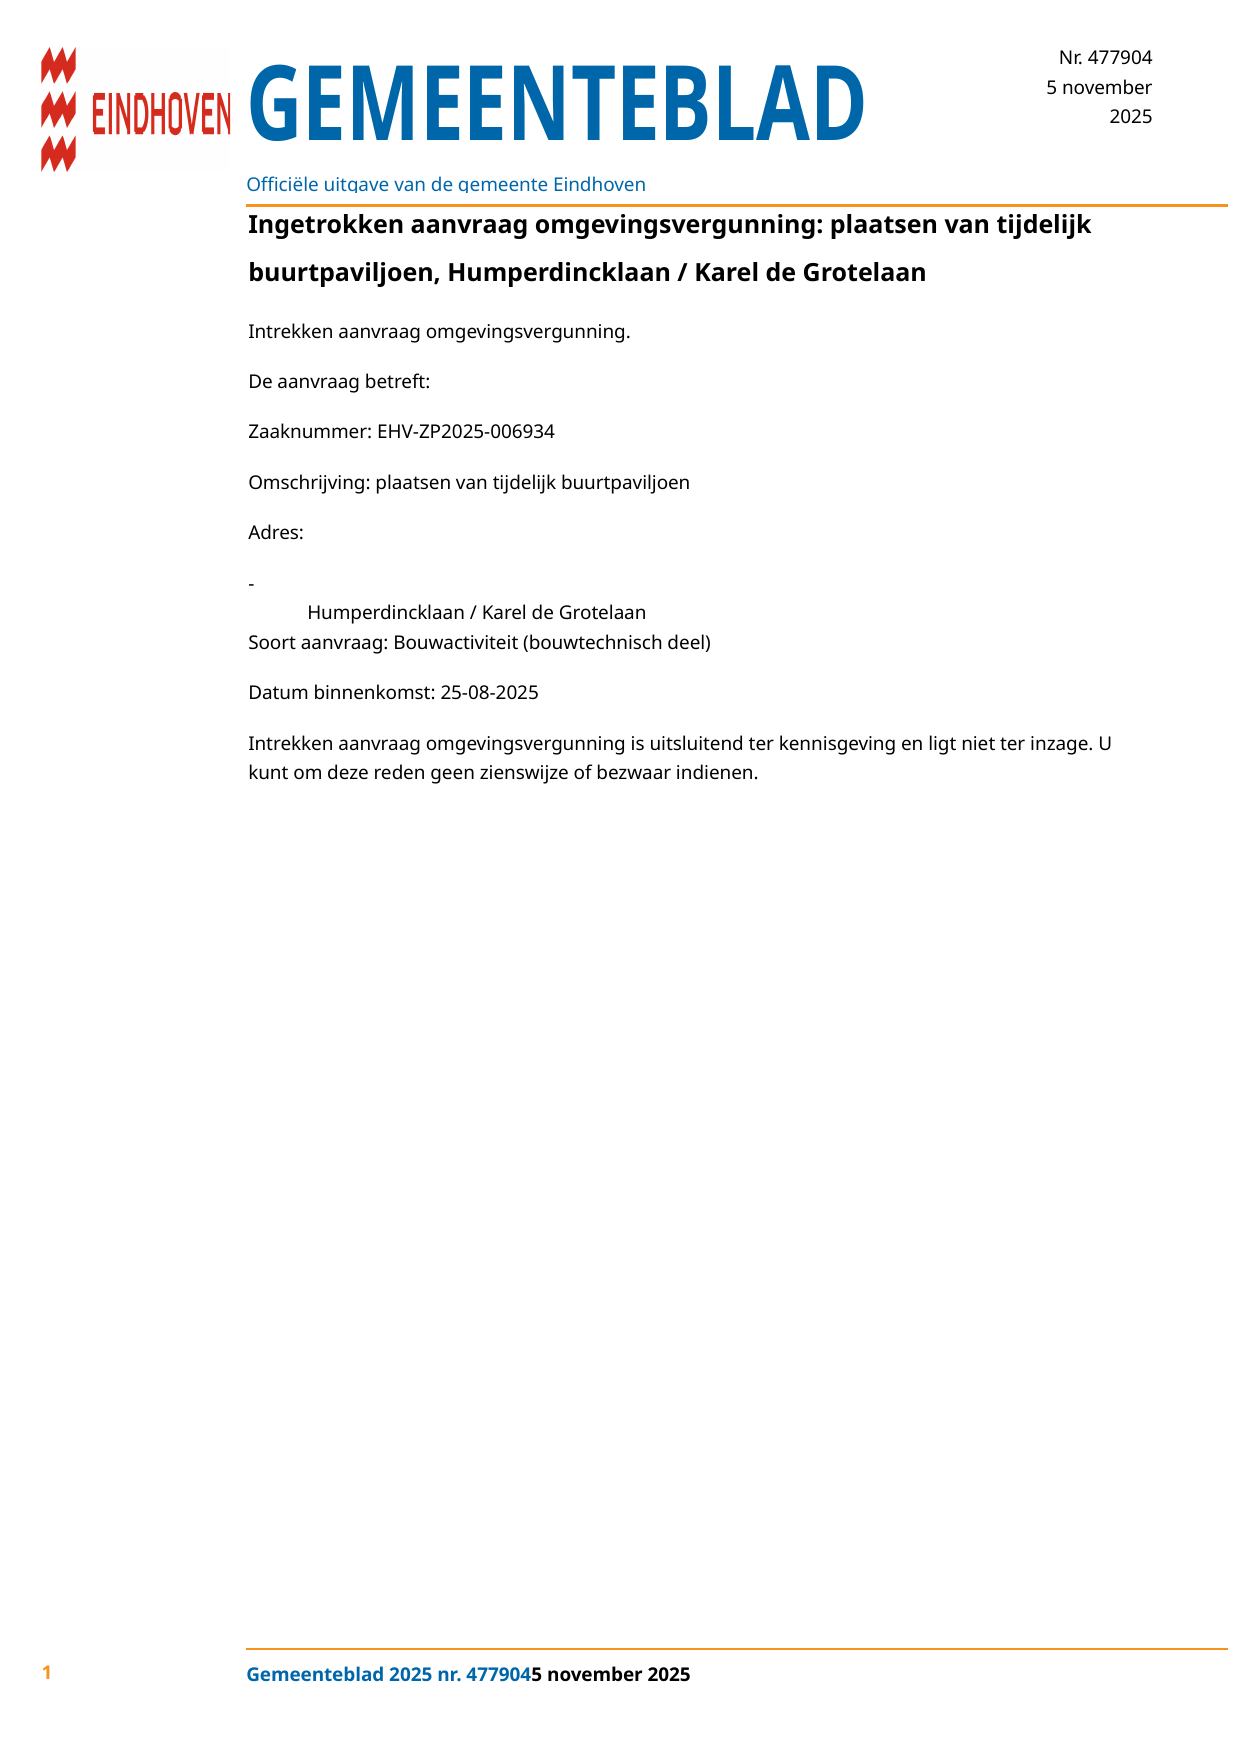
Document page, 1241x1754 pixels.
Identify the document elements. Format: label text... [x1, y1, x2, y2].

picture [41, 47, 231, 172]
text Datum binnenkomst: 25-08-2025 [248, 679, 1152, 705]
text Zaaknummer: EHV-ZP2025-006934 [248, 419, 1152, 444]
text Intrekken aanvraag omgevingsvergunning is uitsluitend ter kennisgeving en ligt niet ter inzage. U kunt om deze reden geen zienswijze of bezwaar indienen. [248, 730, 1152, 785]
list Humperdincklaan / Karel de Grotelaan [248, 599, 1152, 625]
text De aanvraag betreft: [248, 368, 1152, 394]
text Omschrijving: plaatsen van tijdelijk buurtpaviljoen [248, 469, 1152, 495]
text Soort aanvraag: Bouwactiviteit (bouwtechnisch deel) [248, 629, 1152, 655]
text Intrekken aanvraag omgevingsvergunning. [248, 318, 1152, 344]
text Adres: [248, 519, 1152, 545]
text Ingetrokken aanvraag omgevingsvergunning: plaatsen van tijdelijk buurtpaviljoen, Humperdincklaan / Karel de Grotelaan [248, 207, 1152, 288]
